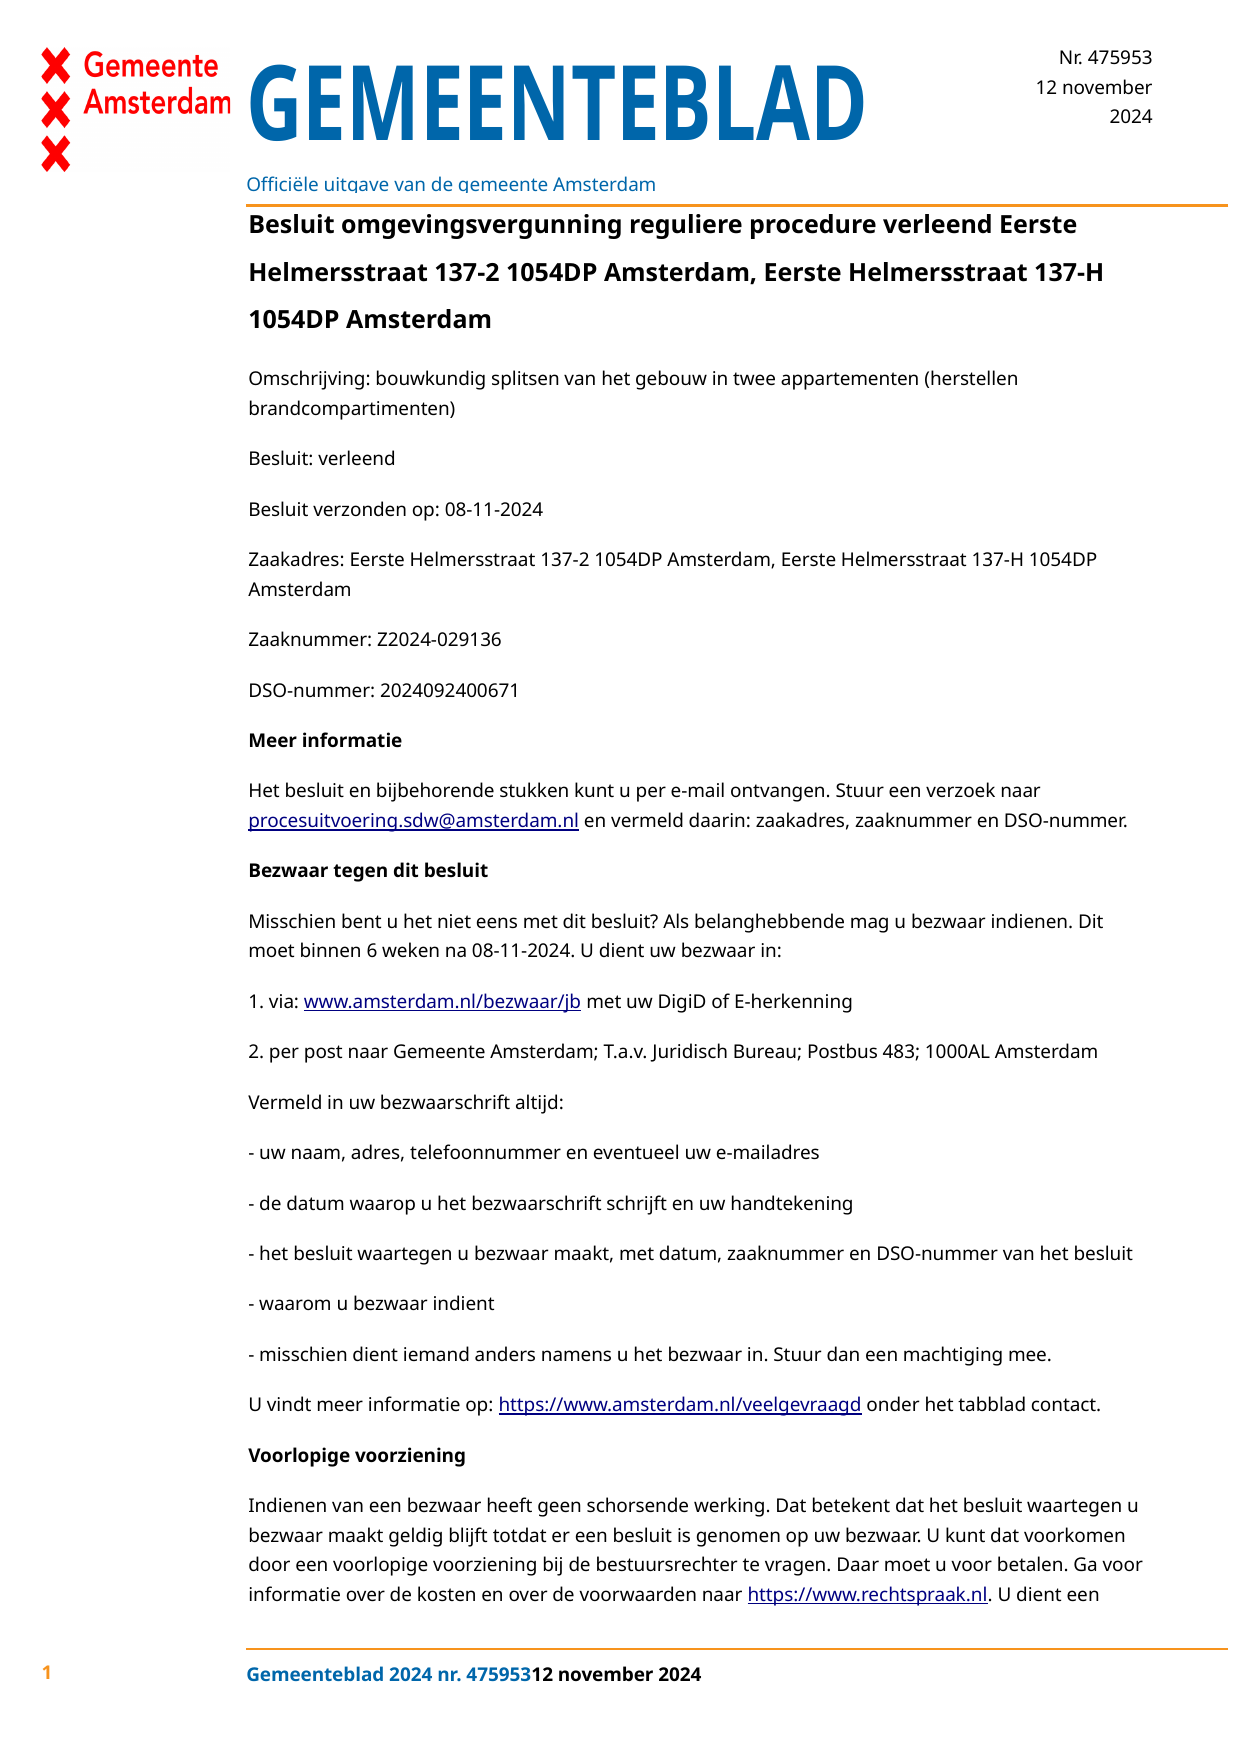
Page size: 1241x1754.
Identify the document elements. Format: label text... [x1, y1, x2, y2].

text - waarom u bezwaar indient [248, 1291, 1152, 1316]
text Zaaknummer: Z2024-029136 [248, 626, 1152, 652]
text Indienen van een bezwaar heeft geen schorsende werking. Dat betekent dat het besluit waartegen u bezwaar maakt geldig blijft totdat er een besluit is genomen op uw bezwaar. U kunt dat voorkomen door een voorlopige voorziening bij de bestuursrechter te vragen. Daar moet u voor betalen. Ga voor informatie over de kosten en over de voorwaarden naar https://www.rechtspraak.nl. U dient een [248, 1492, 1152, 1607]
text Zaakadres: Eerste Helmersstraat 137-2 1054DP Amsterdam, Eerste Helmersstraat 137-H 1054DP Amsterdam [248, 546, 1152, 602]
text Het besluit en bijbehorende stukken kunt u per e-mail ontvangen. Stuur een verzoek naar procesuitvoering.sdw@amsterdam.nl en vermeld daarin: zaakadres, zaaknummer en DSO-nummer. [248, 778, 1152, 833]
text Misschien bent u het niet eens met dit besluit? Als belanghebbende mag u bezwaar indienen. Dit moet binnen 6 weken na 08-11-2024. U dient uw bezwaar in: [248, 908, 1152, 963]
text Besluit omgevingsvergunning reguliere procedure verleend Eerste Helmersstraat 137-2 1054DP Amsterdam, Eerste Helmersstraat 137-H 1054DP Amsterdam [248, 207, 1152, 336]
text - misschien dient iemand anders namens u het bezwaar in. Stuur dan een machtiging mee. [248, 1341, 1152, 1367]
text Besluit verzonden op: 08-11-2024 [248, 496, 1152, 522]
text Vermeld in uw bezwaarschrift altijd: [248, 1089, 1152, 1114]
text - het besluit waartegen u bezwaar maakt, met datum, zaaknummer en DSO-nummer van het besluit [248, 1240, 1152, 1266]
text 2. per post naar Gemeente Amsterdam; T.a.v. Juridisch Bureau; Postbus 483; 1000AL Amsterdam [248, 1038, 1152, 1064]
text U vindt meer informatie op: https://www.amsterdam.nl/veelgevraagd onder het tabblad contact. [248, 1391, 1152, 1417]
text 1. via: www.amsterdam.nl/bezwaar/jb met uw DigiD of E-herkenning [248, 988, 1152, 1014]
picture [41, 47, 231, 172]
text Omschrijving: bouwkundig splitsen van het gebouw in twee appartementen (herstellen brandcompartimenten) [248, 366, 1152, 421]
text - de datum waarop u het bezwaarschrift schrijft en uw handtekening [248, 1190, 1152, 1215]
text DSO-nummer: 2024092400671 [248, 677, 1152, 702]
text Besluit: verleend [248, 446, 1152, 471]
text Meer informatie [248, 727, 1152, 753]
text Voorlopige voorziening [248, 1442, 1152, 1467]
text - uw naam, adres, telefoonnummer en eventueel uw e-mailadres [248, 1139, 1152, 1165]
text Bezwaar tegen dit besluit [248, 858, 1152, 883]
